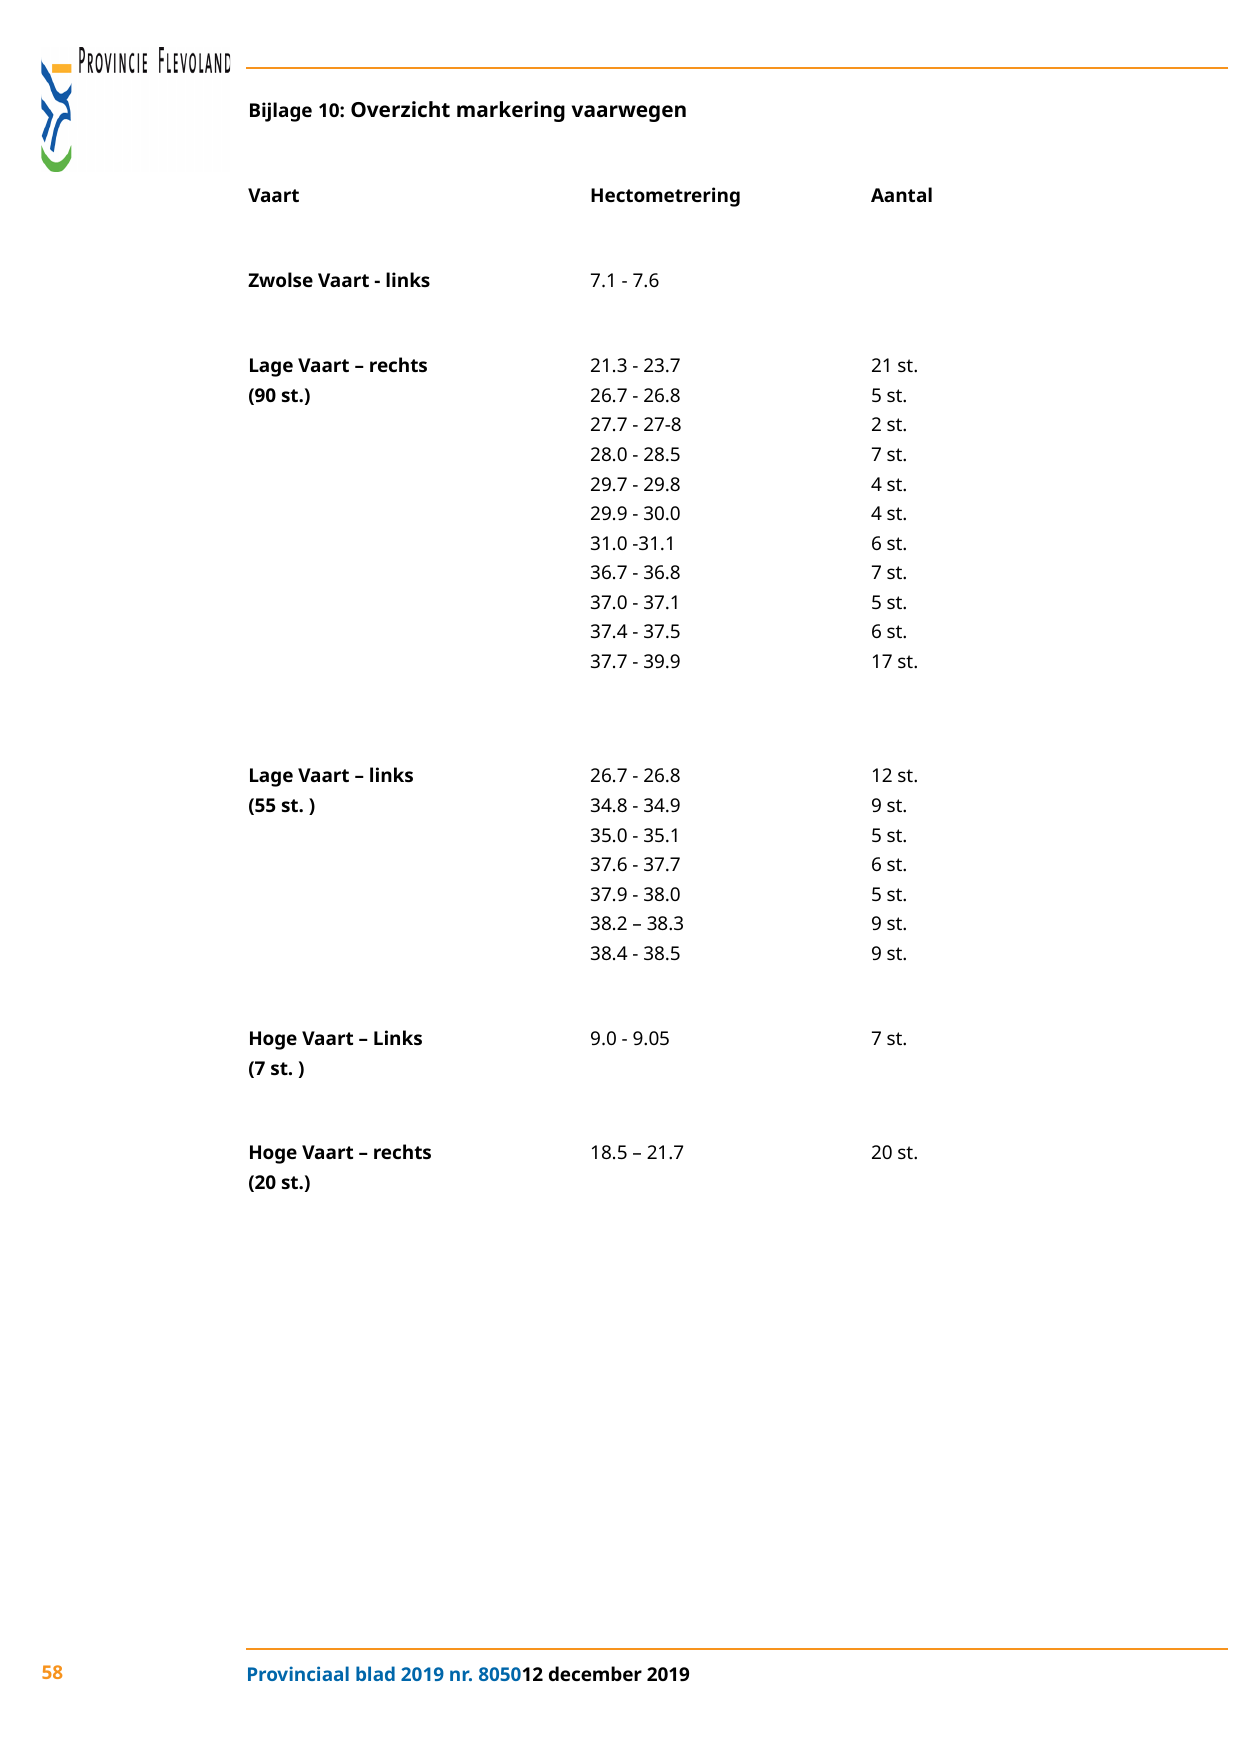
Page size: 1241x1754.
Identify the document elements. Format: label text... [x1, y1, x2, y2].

table_cell [871, 238, 1152, 323]
table_cell 21 st. 5 st. 2 st. 7 st. 4 st. 4 st. 6 st. 7 st. 5 st. 6 st. 17 st. [871, 323, 1152, 733]
table_cell 7 st. [871, 996, 1152, 1110]
table_cell Hoge Vaart – rechts (20 st.) [248, 1110, 590, 1224]
text Bijlage 10: Overzicht markering vaarwegen [248, 95, 1152, 123]
table_cell 7.1 - 7.6 [590, 238, 871, 323]
table_cell 9.0 - 9.05 [590, 996, 871, 1110]
table_cell 26.7 - 26.8 34.8 - 34.9 35.0 - 35.1 37.6 - 37.7 37.9 - 38.0 38.2 – 38.3 38.4 - 38.5 [590, 733, 871, 996]
table_cell 20 st. [871, 1110, 1152, 1224]
table_cell 18.5 – 21.7 [590, 1110, 871, 1224]
table_cell 12 st. 9 st. 5 st. 6 st. 5 st. 9 st. 9 st. [871, 733, 1152, 996]
table_cell Zwolse Vaart - links [248, 238, 590, 323]
table_cell Lage Vaart – rechts (90 st.) [248, 323, 590, 733]
table_header Hectometrering [590, 153, 871, 238]
table_cell Lage Vaart – links (55 st. ) [248, 733, 590, 996]
table_cell Hoge Vaart – Links (7 st. ) [248, 996, 590, 1110]
picture [41, 47, 231, 172]
table_header Aantal [871, 153, 1152, 238]
table_header Vaart [248, 153, 590, 238]
table_cell 21.3 - 23.7 26.7 - 26.8 27.7 - 27-8 28.0 - 28.5 29.7 - 29.8 29.9 - 30.0 31.0 -31.1 36.7 - 36.8 37.0 - 37.1 37.4 - 37.5 37.7 - 39.9 [590, 323, 871, 733]
